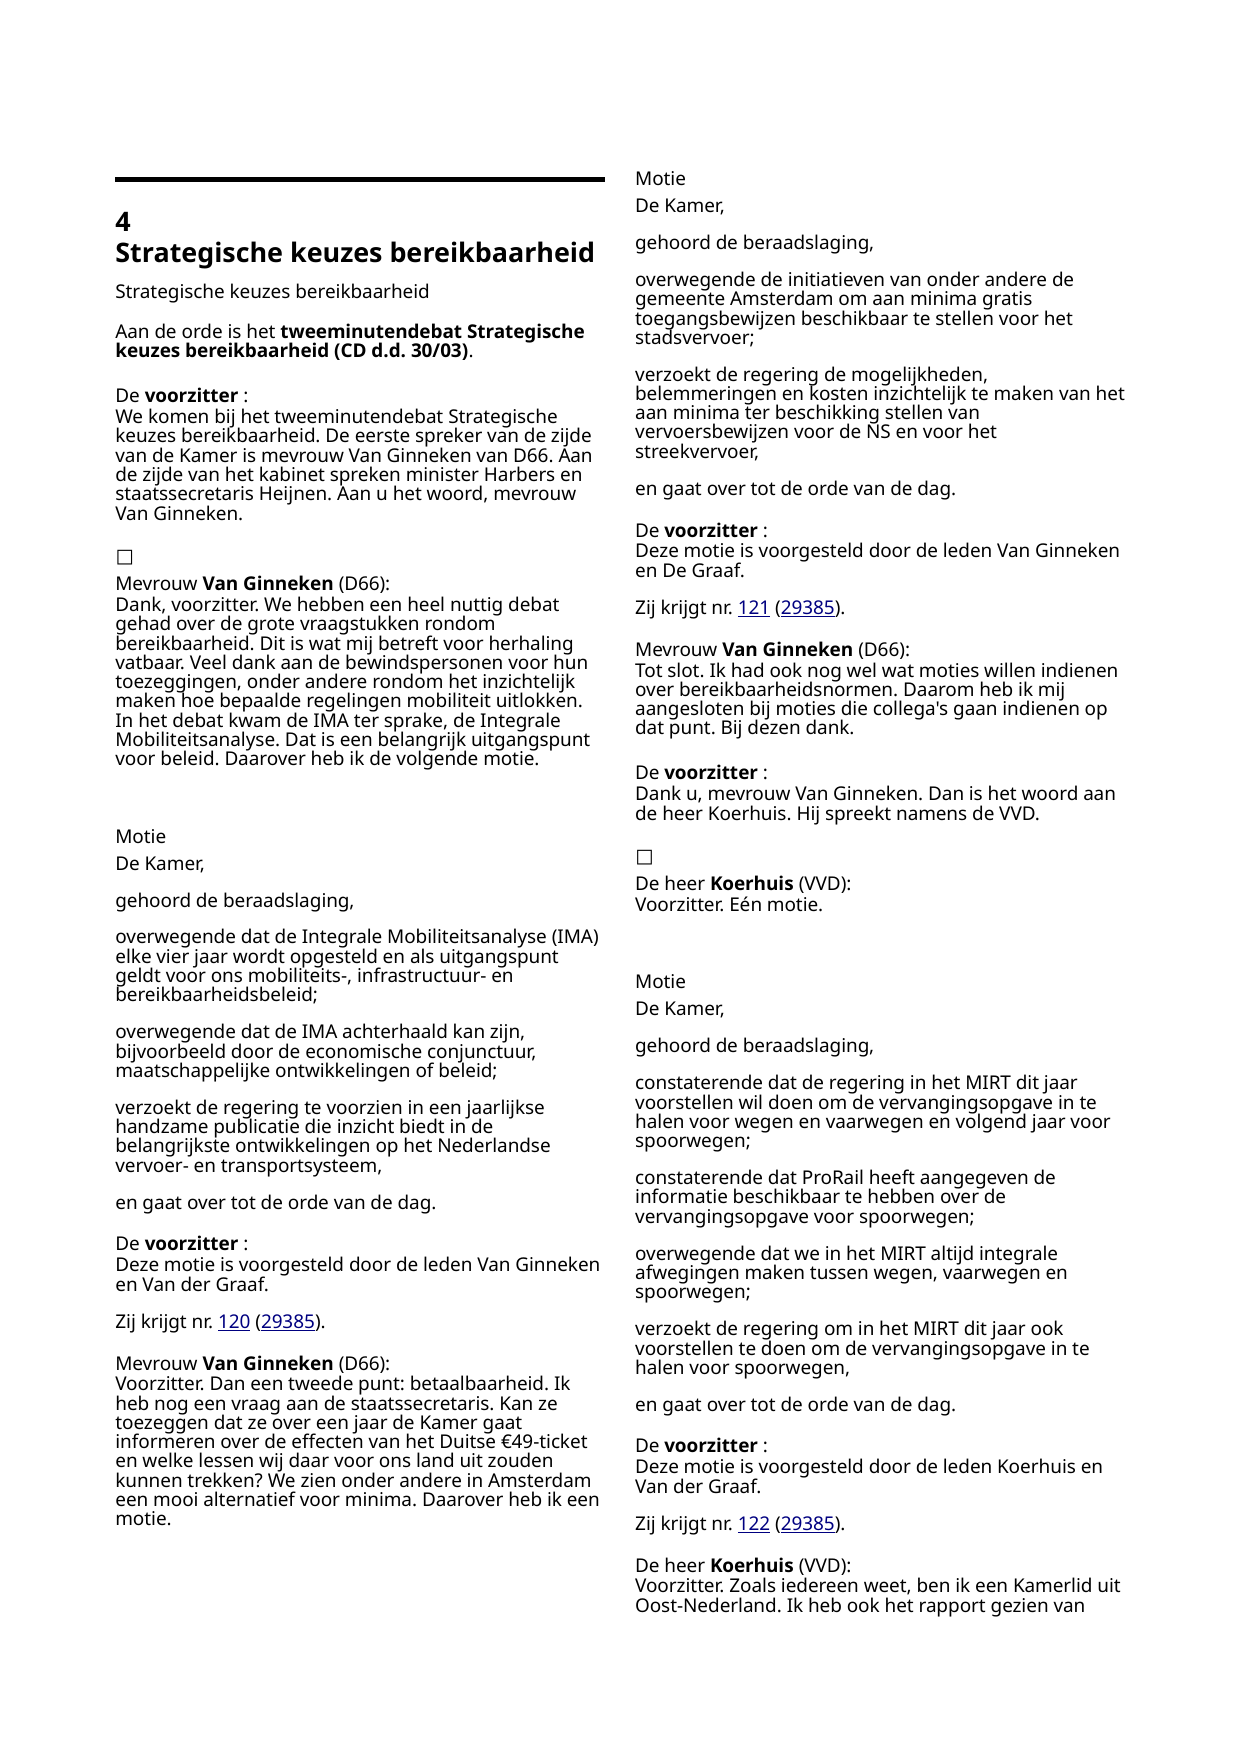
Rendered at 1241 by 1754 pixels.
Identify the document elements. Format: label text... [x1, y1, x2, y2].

text constaterende dat ProRail heeft aangegeven de informatie beschikbaar te hebben over de vervangingsopgave voor spoorwegen; [635, 1169, 1125, 1227]
text gehoord de beraadslaging, [635, 234, 1125, 253]
text overwegende dat de IMA achterhaald kan zijn, bijvoorbeeld door de economische conjunctuur, maatschappelijke ontwikkelingen of beleid; [115, 1023, 605, 1081]
text verzoekt de regering om in het MIRT dit jaar ook voorstellen te doen om de vervangingsopgave in te halen voor spoorwegen, [635, 1320, 1125, 1378]
text De Kamer, [635, 1000, 1125, 1020]
text De voorzitter : [115, 382, 605, 408]
text 4 [115, 203, 605, 239]
text Dank u, mevrouw Van Ginneken. Dan is het woord aan de heer Koerhuis. Hij spreekt namens de VVD. [635, 785, 1125, 824]
text verzoekt de regering te voorzien in een jaarlijkse handzame publicatie die inzicht biedt in de belangrijkste ontwikkelingen op het Nederlandse vervoer- en transportsysteem, [115, 1099, 605, 1176]
text De heer Koerhuis (VVD): [635, 1552, 1125, 1577]
text Aan de orde is het tweeminutendebat Strategische keuzes bereikbaarheid (CD d.d. 30/03). [115, 323, 605, 362]
text De voorzitter : [115, 1231, 605, 1256]
text De voorzitter : [635, 759, 1125, 785]
text Zij krijgt nr. 121 (29385). [635, 599, 1125, 618]
text De Kamer, [115, 854, 605, 874]
text Mevrouw Van Ginneken (D66): [635, 636, 1125, 662]
text Strategische keuzes bereikbaarheid [115, 283, 605, 302]
text gehoord de beraadslaging, [635, 1037, 1125, 1057]
text De heer Koerhuis (VVD): [635, 870, 1125, 896]
text Dank, voorzitter. We hebben een heel nuttig debat gehad over de grote vraagstukken rondom bereikbaarheid. Dit is wat mij betreft voor herhaling vatbaar. Veel dank aan de bewindspersonen voor hun toezeggingen, onder andere rondom het inzichtelijk maken hoe bepaalde regelingen mobiliteit uitlokken. In het debat kwam de IMA ter sprake, de Integrale Mobiliteitsanalyse. Dat is een belangrijk uitgangspunt voor beleid. Daarover heb ik de volgende motie. [115, 596, 605, 769]
text gehoord de beraadslaging, [115, 892, 605, 911]
text en gaat over tot de orde van de dag. [635, 1396, 1125, 1415]
text constaterende dat de regering in het MIRT dit jaar voorstellen wil doen om de vervangingsopgave in te halen voor wegen en vaarwegen en volgend jaar voor spoorwegen; [635, 1074, 1125, 1151]
text ⬜ [115, 544, 605, 570]
text overwegende dat we in het MIRT altijd integrale afwegingen maken tussen wegen, vaarwegen en spoorwegen; [635, 1245, 1125, 1302]
text Tot slot. Ik had ook nog wel wat moties willen indienen over bereikbaarheidsnormen. Daarom heb ik mij aangesloten bij moties die collega's gaan indienen op dat punt. Bij dezen dank. [635, 662, 1125, 739]
text Motie [115, 823, 605, 849]
text Zij krijgt nr. 122 (29385). [635, 1515, 1125, 1534]
text De Kamer, [635, 197, 1125, 216]
text Deze motie is voorgesteld door de leden Van Ginneken en De Graaf. [635, 542, 1125, 581]
text De voorzitter : [635, 517, 1125, 542]
text overwegende dat de Integrale Mobiliteitsanalyse (IMA) elke vier jaar wordt opgesteld en als uitgangspunt geldt voor ons mobiliteits-, infrastructuur- en bereikbaarheidsbeleid; [115, 928, 605, 1006]
text Voorzitter. Dan een tweede punt: betaalbaarheid. Ik heb nog een vraag aan de staatssecretaris. Kan ze toezeggen dat ze over een jaar de Kamer gaat informeren over de effecten van het Duitse €49-ticket en welke lessen wij daar voor ons land uit zouden kunnen trekken? We zien onder andere in Amsterdam een mooi alternatief voor minima. Daarover heb ik een motie. [115, 1375, 605, 1529]
text Strategische keuzes bereikbaarheid [115, 239, 605, 283]
text Zij krijgt nr. 120 (29385). [115, 1313, 605, 1332]
text ⬜ [635, 844, 1125, 870]
text Motie [635, 165, 1125, 191]
text overwegende de initiatieven van onder andere de gemeente Amsterdam om aan minima gratis toegangsbewijzen beschikbaar te stellen voor het stadsvervoer; [635, 271, 1125, 348]
text Voorzitter. Eén motie. [635, 896, 1125, 915]
text We komen bij het tweeminutendebat Strategische keuzes bereikbaarheid. De eerste spreker van de zijde van de Kamer is mevrouw Van Ginneken van D66. Aan de zijde van het kabinet spreken minister Harbers en staatssecretaris Heijnen. Aan u het woord, mevrouw Van Ginneken. [115, 408, 605, 524]
text Deze motie is voorgesteld door de leden Koerhuis en Van der Graaf. [635, 1458, 1125, 1497]
text Mevrouw Van Ginneken (D66): [115, 1350, 605, 1375]
text Mevrouw Van Ginneken (D66): [115, 570, 605, 596]
text en gaat over tot de orde van de dag. [115, 1194, 605, 1213]
text en gaat over tot de orde van de dag. [635, 480, 1125, 499]
text verzoekt de regering de mogelijkheden, belemmeringen en kosten inzichtelijk te maken van het aan minima ter beschikking stellen van vervoersbewijzen voor de NS en voor het streekvervoer, [635, 366, 1125, 462]
text Voorzitter. Zoals iedereen weet, ben ik een Kamerlid uit Oost-Nederland. Ik heb ook het rapport gezien van [635, 1577, 1125, 1616]
text De voorzitter : [635, 1433, 1125, 1458]
text Motie [635, 969, 1125, 994]
text Deze motie is voorgesteld door de leden Van Ginneken en Van der Graaf. [115, 1256, 605, 1295]
